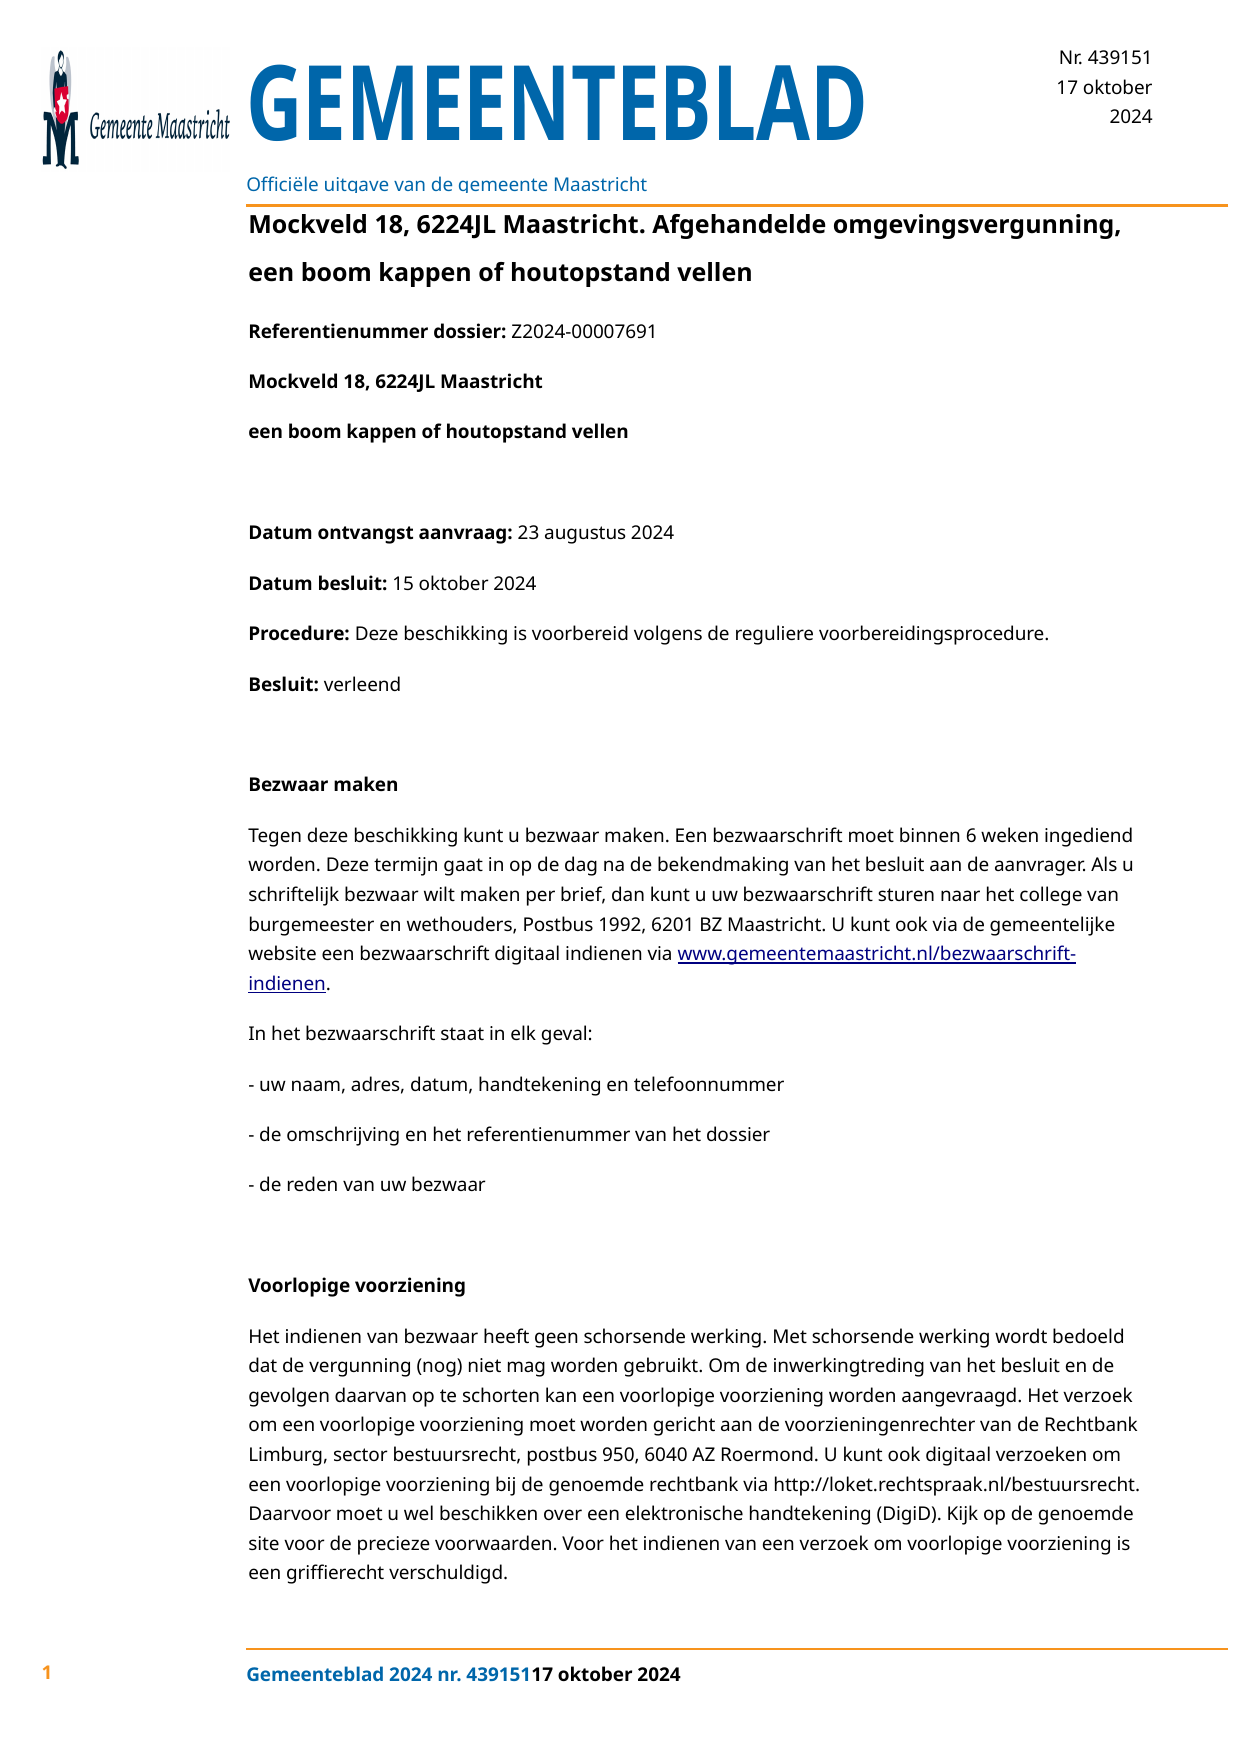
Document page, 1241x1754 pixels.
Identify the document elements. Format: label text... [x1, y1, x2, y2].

text Referentienummer dossier: Z2024-00007691 [248, 318, 1152, 344]
text - uw naam, adres, datum, handtekening en telefoonnummer [248, 1071, 1152, 1097]
text een boom kappen of houtopstand vellen [248, 419, 1152, 444]
text - de omschrijving en het referentienummer van het dossier [248, 1121, 1152, 1147]
picture [41, 47, 231, 172]
text Besluit: verleend [248, 671, 1152, 697]
text Datum besluit: 15 oktober 2024 [248, 570, 1152, 596]
text Tegen deze beschikking kunt u bezwaar maken. Een bezwaarschrift moet binnen 6 weken ingediend worden. Deze termijn gaat in op de dag na de bekendmaking van het besluit aan de aanvrager. Als u schriftelijk bezwaar wilt maken per brief, dan kunt u uw bezwaarschrift sturen naar het college van burgemeester en wethouders, Postbus 1992, 6201 BZ Maastricht. U kunt ook via de gemeentelijke website een bezwaarschrift digitaal indienen via www.gemeentemaastricht.nl/bezwaarschrift-indienen. [248, 822, 1152, 996]
text Datum ontvangst aanvraag: 23 augustus 2024 [248, 519, 1152, 545]
text - de reden van uw bezwaar [248, 1172, 1152, 1197]
text Mockveld 18, 6224JL Maastricht [248, 368, 1152, 394]
text Mockveld 18, 6224JL Maastricht. Afgehandelde omgevingsvergunning, een boom kappen of houtopstand vellen [248, 207, 1152, 288]
text In het bezwaarschrift staat in elk geval: [248, 1020, 1152, 1046]
text Het indienen van bezwaar heeft geen schorsende werking. Met schorsende werking wordt bedoeld dat de vergunning (nog) niet mag worden gebruikt. Om de inwerkingtreding van het besluit en de gevolgen daarvan op te schorten kan een voorlopige voorziening worden aangevraagd. Het verzoek om een voorlopige voorziening moet worden gericht aan de voorzieningenrechter van de Rechtbank Limburg, sector bestuursrecht, postbus 950, 6040 AZ Roermond. U kunt ook digitaal verzoeken om een voorlopige voorziening bij de genoemde rechtbank via http://loket.rechtspraak.nl/bestuursrecht. Daarvoor moet u wel beschikken over een elektronische handtekening (DigiD). Kijk op de genoemde site voor de precieze voorwaarden. Voor het indienen van een verzoek om voorlopige voorziening is een griffierecht verschuldigd. [248, 1323, 1152, 1585]
text Bezwaar maken [248, 772, 1152, 797]
text Procedure: Deze beschikking is voorbereid volgens de reguliere voorbereidingsprocedure. [248, 620, 1152, 646]
text Voorlopige voorziening [248, 1272, 1152, 1298]
